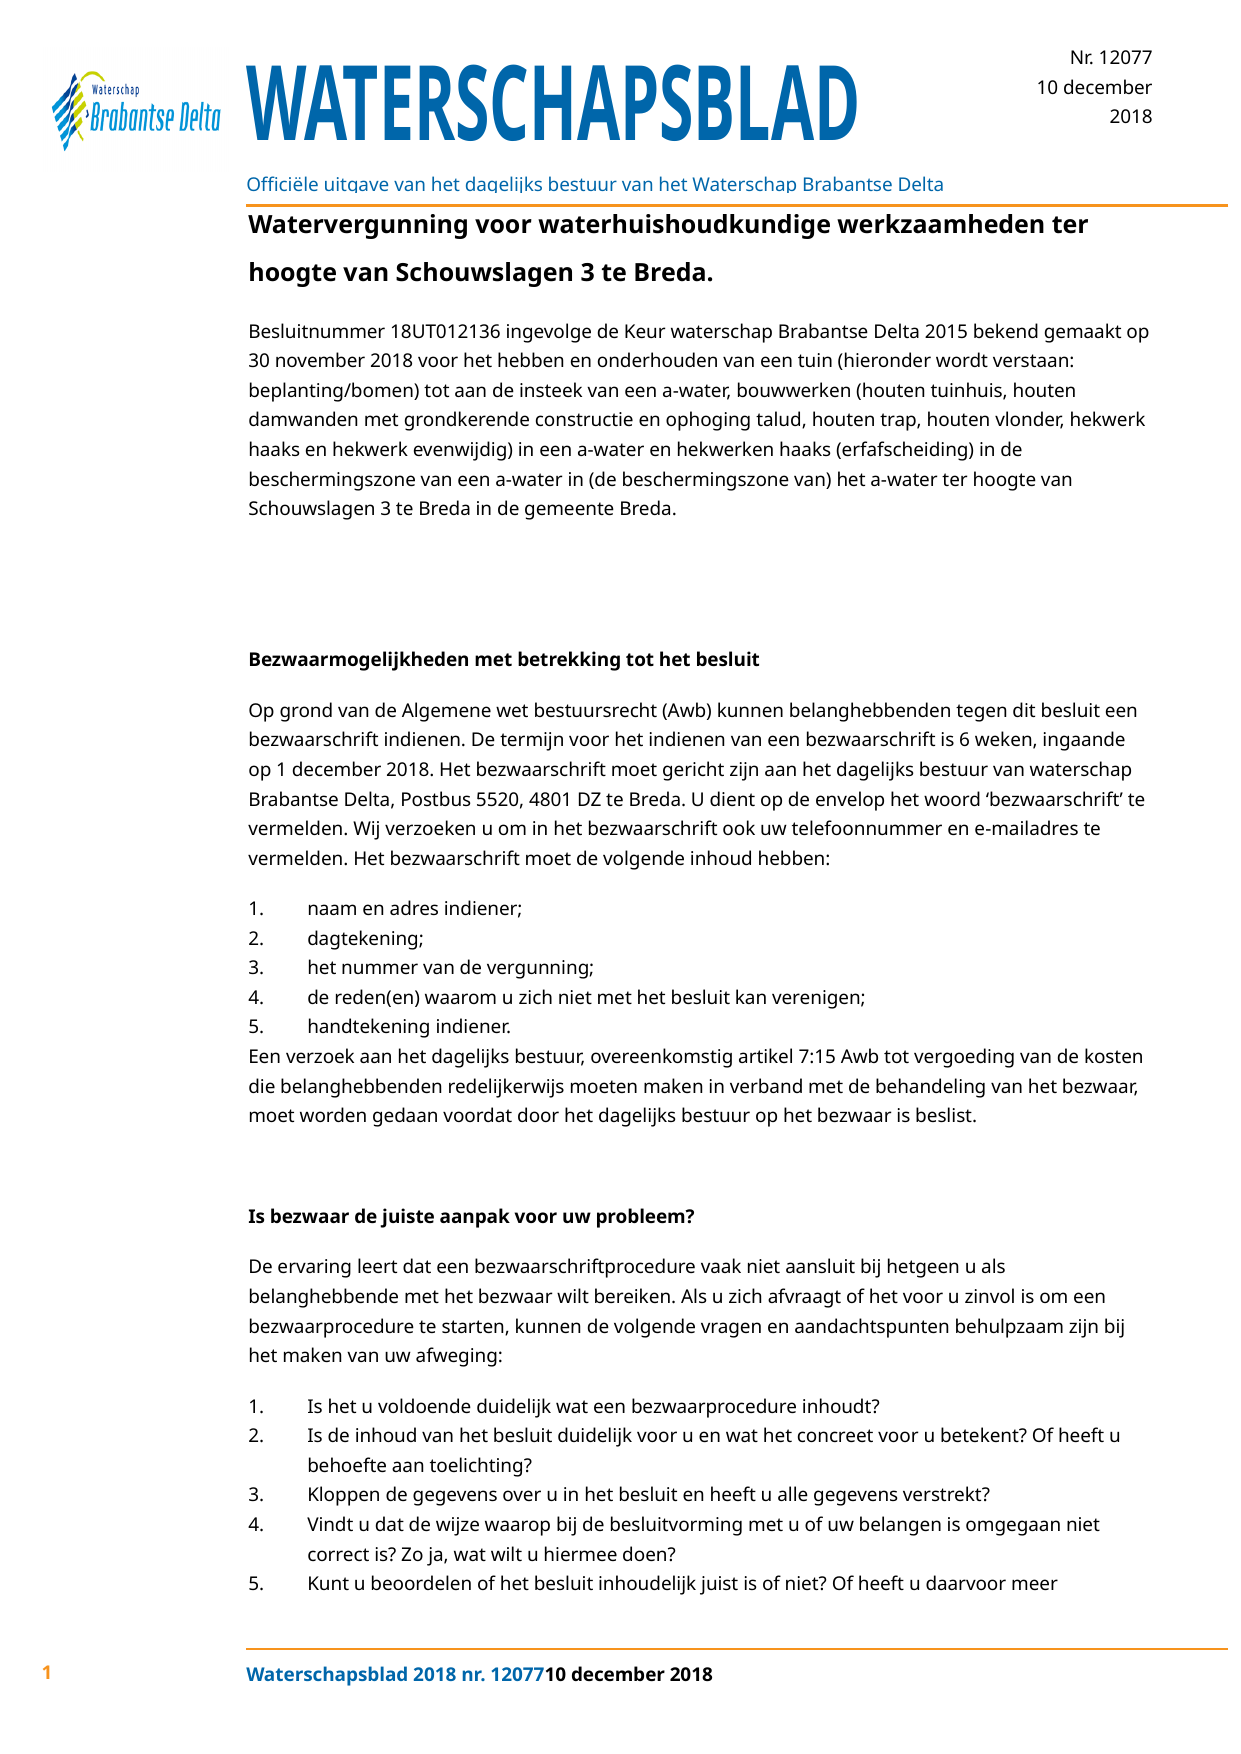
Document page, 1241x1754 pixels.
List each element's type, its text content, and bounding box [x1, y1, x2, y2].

text Is bezwaar de juiste aanpak voor uw probleem? [248, 1203, 1152, 1229]
list naam en adres indiener; [248, 895, 1152, 921]
list Vindt u dat de wijze waarop bij de besluitvorming met u of uw belangen is omgegaan niet correct is? Zo ja, wat wilt u hiermee doen? [248, 1511, 1152, 1567]
list de reden(en) waarom u zich niet met het besluit kan verenigen; [248, 984, 1152, 1010]
picture [41, 47, 231, 172]
text Besluitnummer 18UT012136 ingevolge de Keur waterschap Brabantse Delta 2015 bekend gemaakt op 30 november 2018 voor het hebben en onderhouden van een tuin (hieronder wordt verstaan: beplanting/bomen) tot aan de insteek van een a-water, bouwwerken (houten tuinhuis, houten damwanden met grondkerende constructie en ophoging talud, houten trap, houten vlonder, hekwerk haaks en hekwerk evenwijdig) in een a-water en hekwerken haaks (erfafscheiding) in de beschermingszone van een a-water in (de beschermingszone van) het a-water ter hoogte van Schouwslagen 3 te Breda in de gemeente Breda. [248, 318, 1152, 521]
text De ervaring leert dat een bezwaarschriftprocedure vaak niet aansluit bij hetgeen u als belanghebbende met het bezwaar wilt bereiken. Als u zich afvraagt of het voor u zinvol is om een bezwaarprocedure te starten, kunnen de volgende vragen en aandachtspunten behulpzaam zijn bij het maken van uw afweging: [248, 1254, 1152, 1368]
text Een verzoek aan het dagelijks bestuur, overeenkomstig artikel 7:15 Awb tot vergoeding van de kosten die belanghebbenden redelijkerwijs moeten maken in verband met de behandeling van het bezwaar, moet worden gedaan voordat door het dagelijks bestuur op het bezwaar is beslist. [248, 1043, 1152, 1128]
list dagtekening; [248, 925, 1152, 951]
list Kloppen de gegevens over u in het besluit en heeft u alle gegevens verstrekt? [248, 1482, 1152, 1507]
text Op grond van de Algemene wet bestuursrecht (Awb) kunnen belanghebbenden tegen dit besluit een bezwaarschrift indienen. De termijn voor het indienen van een bezwaarschrift is 6 weken, ingaande op 1 december 2018. Het bezwaarschrift moet gericht zijn aan het dagelijks bestuur van waterschap Brabantse Delta, Postbus 5520, 4801 DZ te Breda. U dient op de envelop het woord ‘bezwaarschrift’ te vermelden. Wij verzoeken u om in het bezwaarschrift ook uw telefoonnummer en e‑mailadres te vermelden. Het bezwaarschrift moet de volgende inhoud hebben: [248, 697, 1152, 871]
list het nummer van de vergunning; [248, 954, 1152, 980]
text Watervergunning voor waterhuishoudkundige werkzaamheden ter hoogte van Schouwslagen 3 te Breda. [248, 207, 1152, 288]
text Bezwaarmogelijkheden met betrekking tot het besluit [248, 647, 1152, 672]
list handtekening indiener. [248, 1014, 1152, 1039]
list Is de inhoud van het besluit duidelijk voor u en wat het concreet voor u betekent? Of heeft u behoefte aan toelichting? [248, 1422, 1152, 1478]
list Is het u voldoende duidelijk wat een bezwaarprocedure inhoudt? [248, 1393, 1152, 1419]
list Kunt u beoordelen of het besluit inhoudelijk juist is of niet? Of heeft u daarvoor meer [248, 1570, 1152, 1596]
